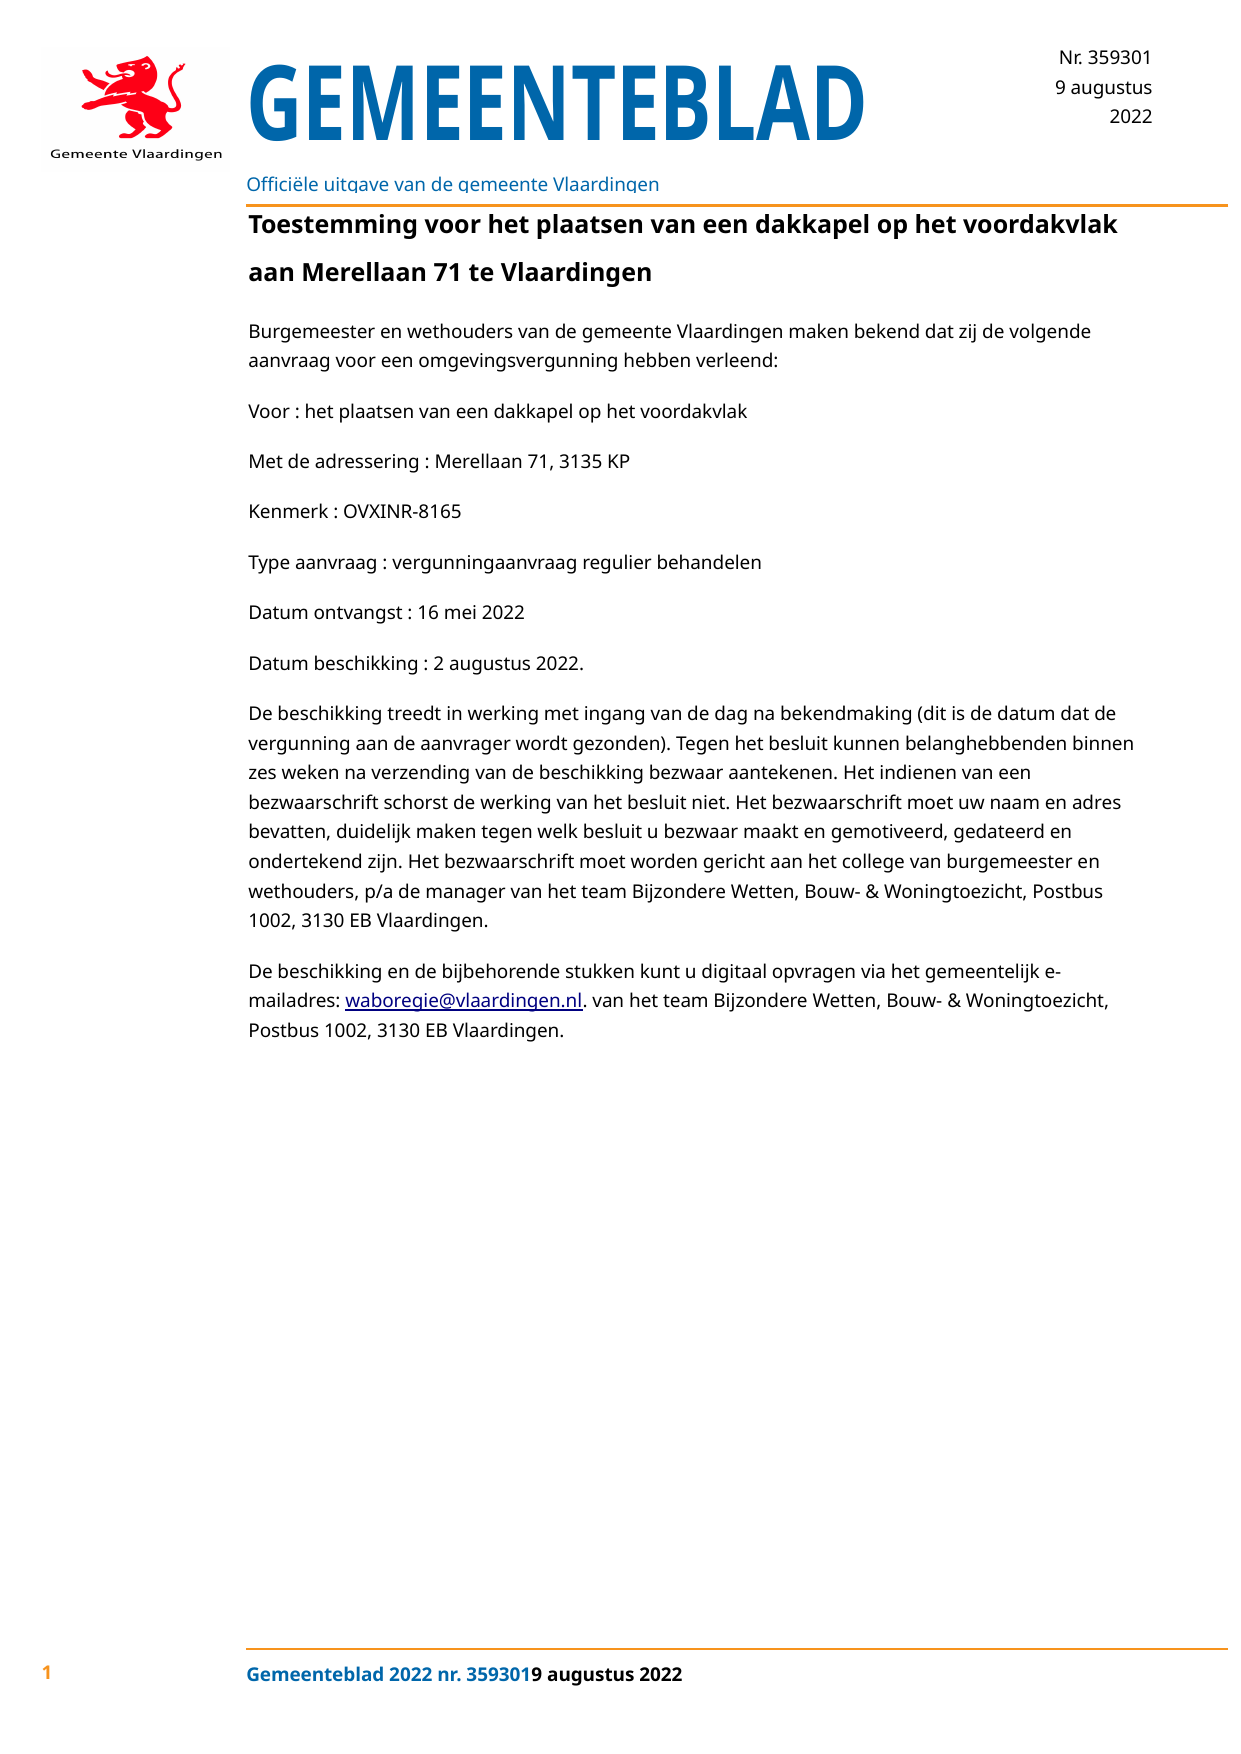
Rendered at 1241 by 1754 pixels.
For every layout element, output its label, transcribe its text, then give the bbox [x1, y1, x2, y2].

text Met de adressering : Merellaan 71, 3135 KP [248, 448, 1152, 474]
text Toestemming voor het plaatsen van een dakkapel op het voordakvlak aan Merellaan 71 te Vlaardingen [248, 207, 1152, 288]
text Burgemeester en wethouders van de gemeente Vlaardingen maken bekend dat zij de volgende aanvraag voor een omgevingsvergunning hebben verleend: [248, 318, 1152, 373]
text Voor : het plaatsen van een dakkapel op het voordakvlak [248, 398, 1152, 424]
text Kenmerk : OVXINR-8165 [248, 499, 1152, 524]
text Datum beschikking : 2 augustus 2022. [248, 650, 1152, 676]
picture [41, 47, 231, 172]
text Datum ontvangst : 16 mei 2022 [248, 599, 1152, 625]
text Type aanvraag : vergunningaanvraag regulier behandelen [248, 549, 1152, 575]
text De beschikking en de bijbehorende stukken kunt u digitaal opvragen via het gemeentelijk e-mailadres: waboregie@vlaardingen.nl. van het team Bijzondere Wetten, Bouw- & Woningtoezicht, Postbus 1002, 3130 EB Vlaardingen. [248, 958, 1152, 1043]
text De beschikking treedt in werking met ingang van de dag na bekendmaking (dit is de datum dat de vergunning aan de aanvrager wordt gezonden). Tegen het besluit kunnen belanghebbenden binnen zes weken na verzending van de beschikking bezwaar aantekenen. Het indienen van een bezwaarschrift schorst de werking van het besluit niet. Het bezwaarschrift moet uw naam en adres bevatten, duidelijk maken tegen welk besluit u bezwaar maakt en gemotiveerd, gedateerd en ondertekend zijn. Het bezwaarschrift moet worden gericht aan het college van burgemeester en wethouders, p/a de manager van het team Bijzondere Wetten, Bouw- & Woningtoezicht, Postbus 1002, 3130 EB Vlaardingen. [248, 700, 1152, 933]
